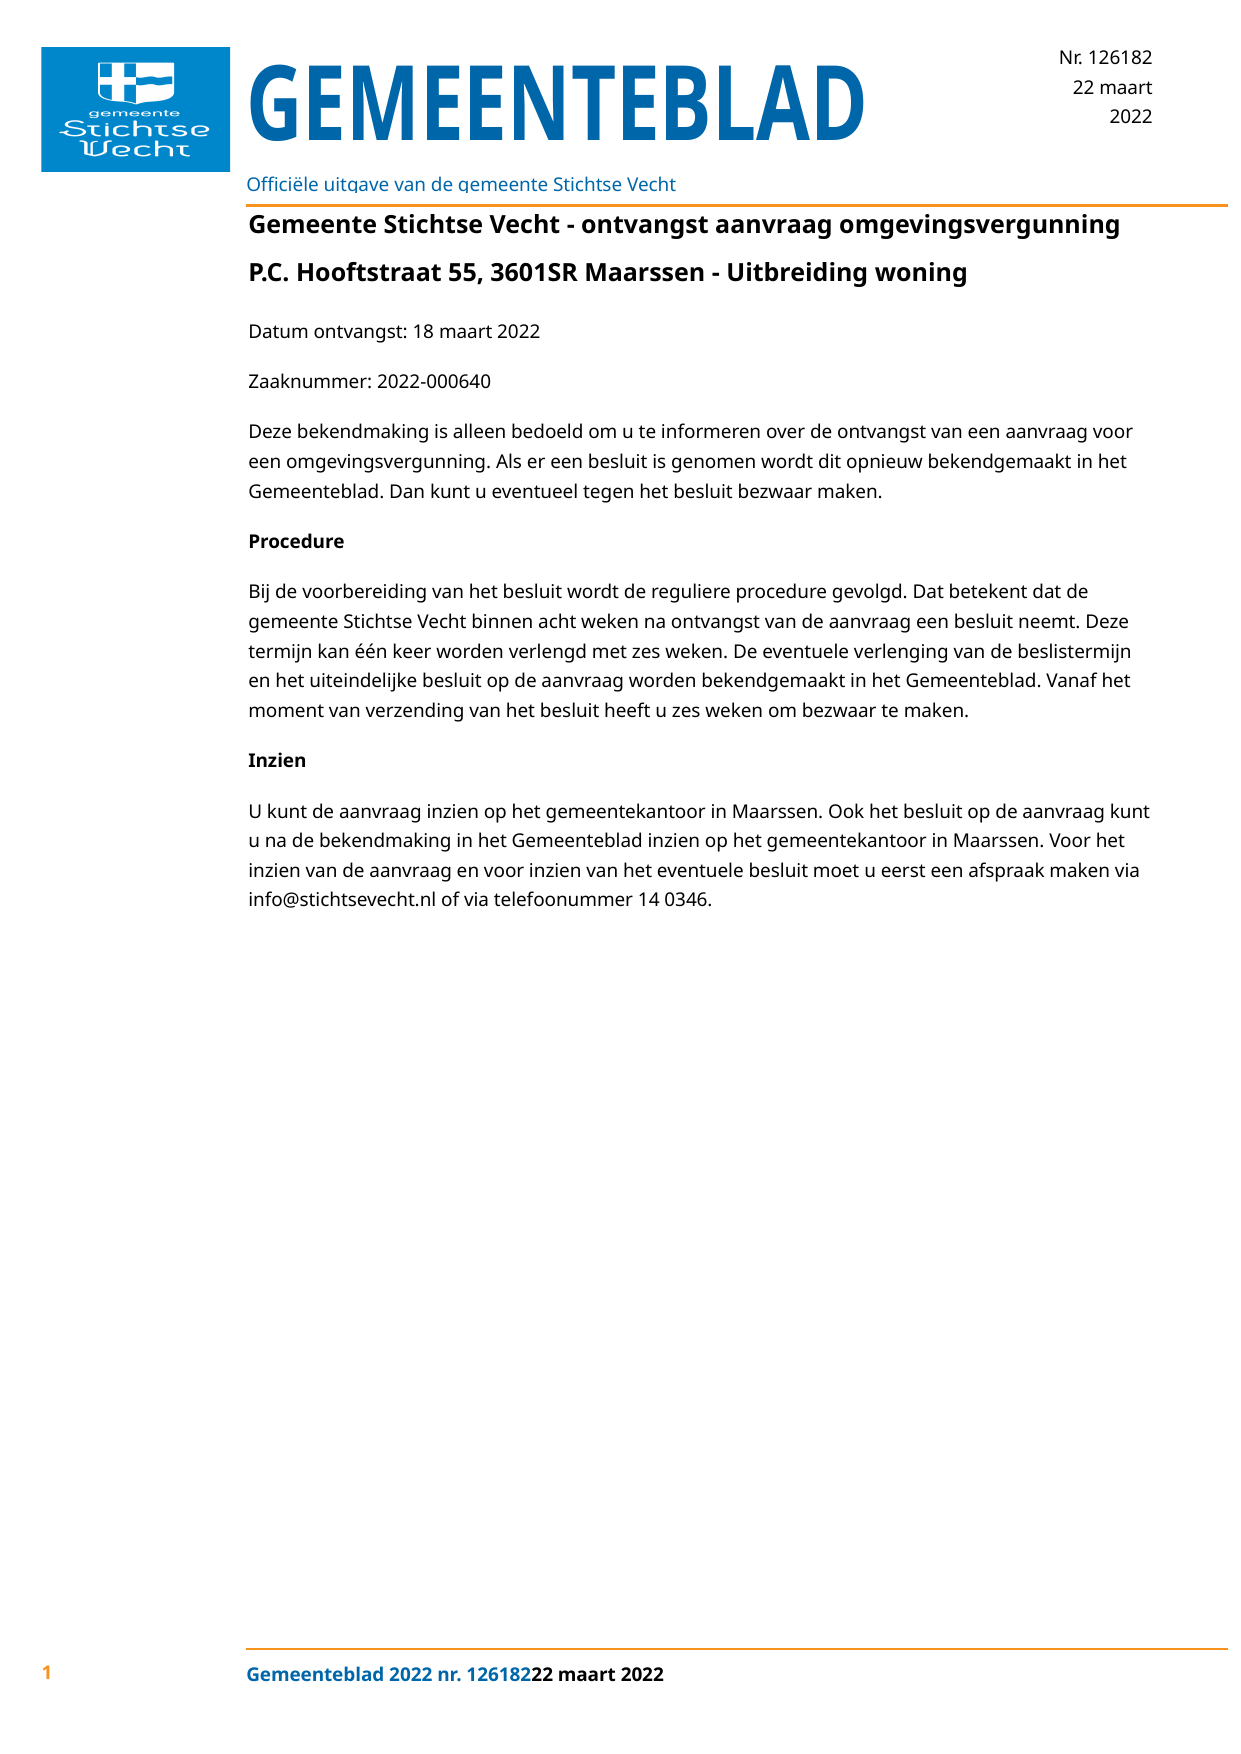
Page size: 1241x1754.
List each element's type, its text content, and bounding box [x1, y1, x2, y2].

picture [137, 63, 174, 103]
text Gemeente Stichtse Vecht - ontvangst aanvraag omgevingsvergunning P.C. Hooftstraat 55, 3601SR Maarssen - Uitbreiding woning [248, 207, 1152, 288]
picture [99, 63, 135, 101]
text Bij de voorbereiding van het besluit wordt de reguliere procedure gevolgd. Dat betekent dat de gemeente Stichtse Vecht binnen acht weken na ontvangst van de aanvraag een besluit neemt. Deze termijn kan één keer worden verlengd met zes weken. De eventuele verlenging van de beslistermijn en het uiteindelijke besluit op de aanvraag worden bekendgemaakt in het Gemeenteblad. Vanaf het moment van verzending van het besluit heeft u zes weken om bezwaar te maken. [248, 579, 1152, 723]
text Deze bekendmaking is alleen bedoeld om u te informeren over de ontvangst van een aanvraag voor een omgevingsvergunning. Als er een besluit is genomen wordt dit opnieuw bekendgemaakt in het Gemeenteblad. Dan kunt u eventueel tegen het besluit bezwaar maken. [248, 419, 1152, 504]
text Procedure [248, 528, 1152, 554]
text Datum ontvangst: 18 maart 2022 [248, 318, 1152, 344]
text U kunt de aanvraag inzien op het gemeentekantoor in Maarssen. Ook het besluit op de aanvraag kunt u na de bekendmaking in het Gemeenteblad inzien op het gemeentekantoor in Maarssen. Voor het inzien van de aanvraag en voor inzien van het eventuele besluit moet u eerst een afspraak maken via info@stichtsevecht.nl of via telefoonummer 14 0346. [248, 798, 1152, 912]
text Inzien [248, 747, 1152, 773]
text Zaaknummer: 2022-000640 [248, 368, 1152, 394]
